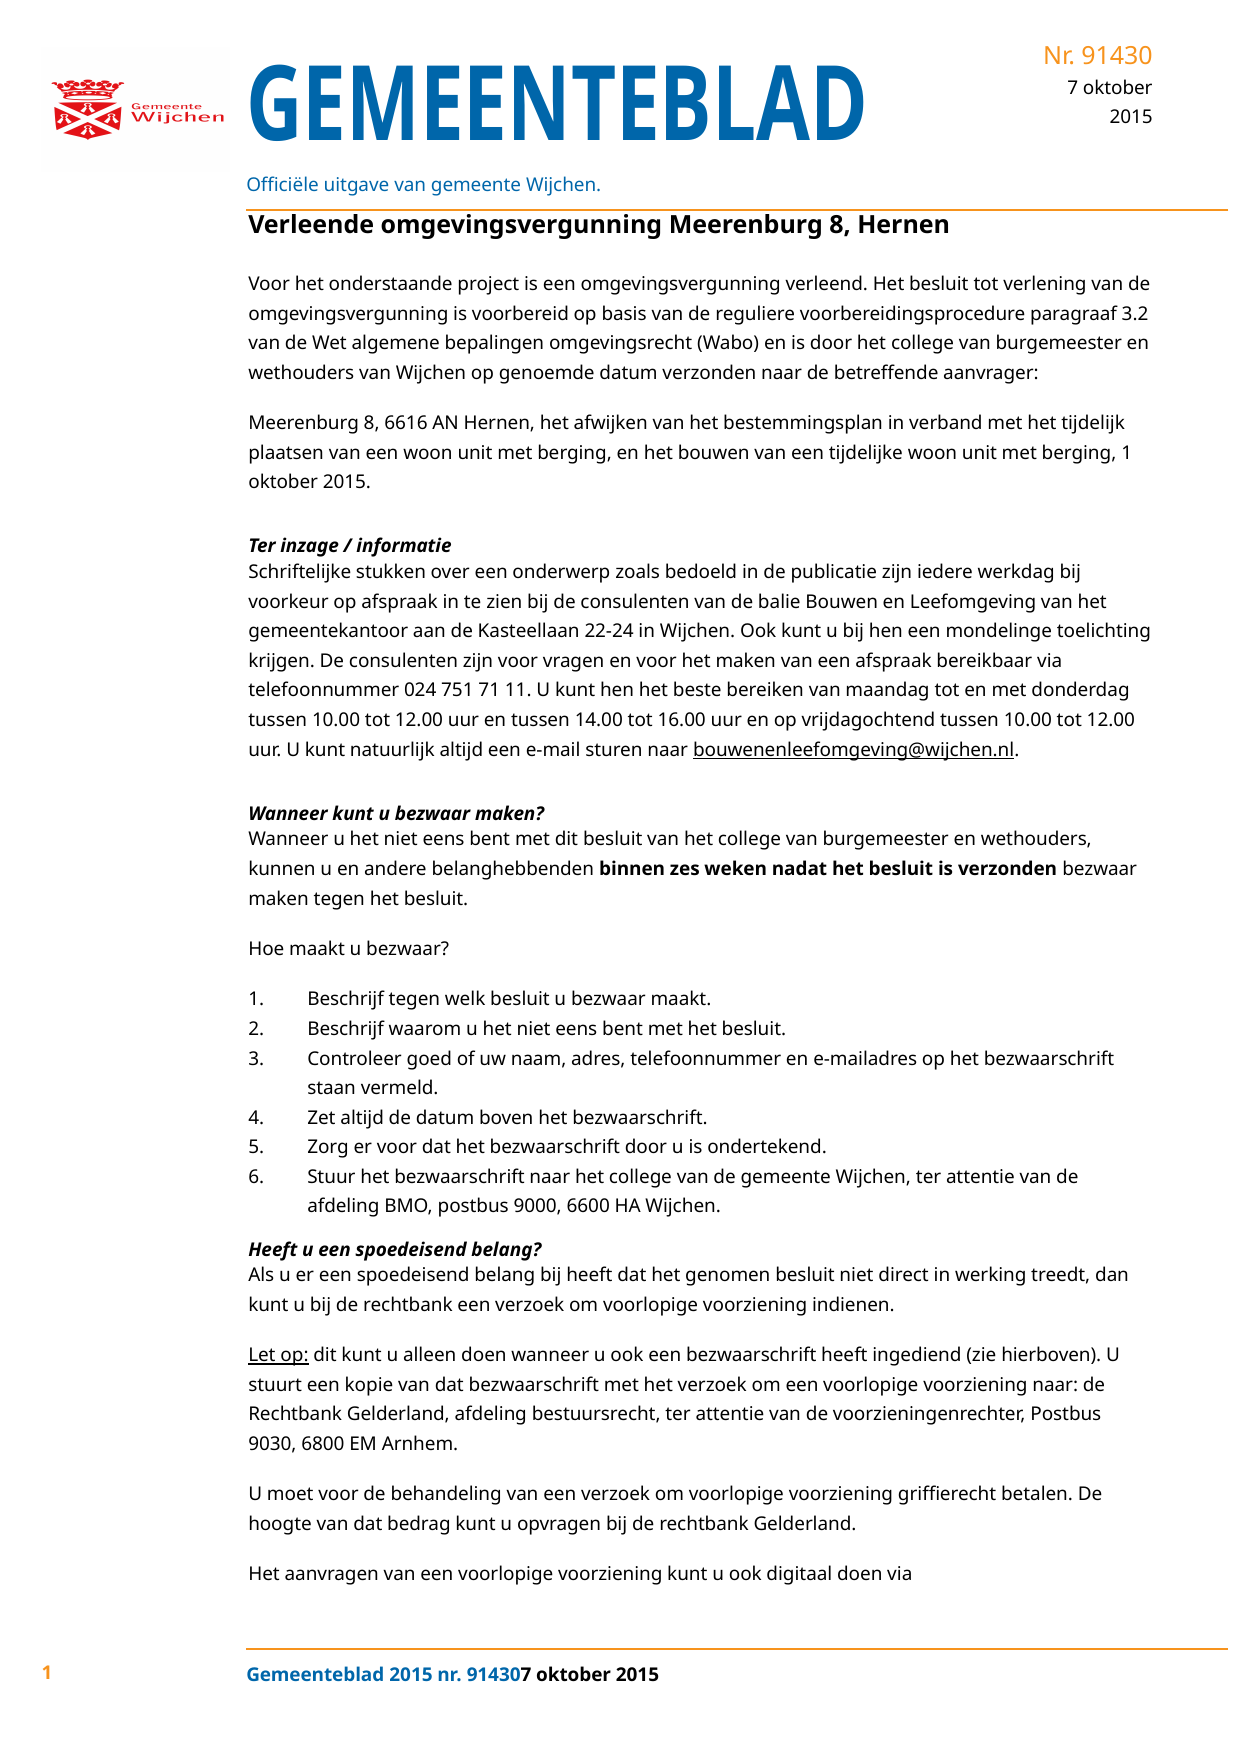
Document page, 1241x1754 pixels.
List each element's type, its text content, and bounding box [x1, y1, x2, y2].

text Het aanvragen van een voorlopige voorziening kunt u ook digitaal doen via [248, 1561, 1152, 1586]
text Ter inzage / informatie [248, 533, 1152, 558]
picture [41, 47, 231, 172]
text Meerenburg 8, 6616 AN Hernen, het afwijken van het bestemmingsplan in verband met het tijdelijk plaatsen van een woon unit met berging, en het bouwen van een tijdelijke woon unit met berging, 1 oktober 2015. [248, 409, 1152, 494]
text Als u er een spoedeisend belang bij heeft dat het genomen besluit niet direct in werking treedt, dan kunt u bij de rechtbank een verzoek om voorlopige voorziening indienen. [248, 1261, 1152, 1317]
text Voor het onderstaande project is een omgevingsvergunning verleend. Het besluit tot verlening van de omgevingsvergunning is voorbereid op basis van de reguliere voorbereidingsprocedure paragraaf 3.2 van de Wet algemene bepalingen omgevingsrecht (Wabo) en is door het college van burgemeester en wethouders van Wijchen op genoemde datum verzonden naar de betreffende aanvrager: [248, 270, 1152, 385]
list Beschrijf tegen welk besluit u bezwaar maakt. [248, 986, 1152, 1011]
text Let op: dit kunt u alleen doen wanneer u ook een bezwaarschrift heeft ingediend (zie hierboven). U stuurt een kopie van dat bezwaarschrift met het verzoek om een voorlopige voorziening naar: de Rechtbank Gelderland, afdeling bestuursrecht, ter attentie van de voorzieningenrechter, Postbus 9030, 6800 EM Arnhem. [248, 1341, 1152, 1456]
text Schriftelijke stukken over een onderwerp zoals bedoeld in de publicatie zijn iedere werkdag bij voorkeur op afspraak in te zien bij de consulenten van de balie Bouwen en Leefomgeving van het gemeentekantoor aan de Kasteellaan 22-24 in Wijchen. Ook kunt u bij hen een mondelinge toelichting krijgen. De consulenten zijn voor vragen en voor het maken van een afspraak bereikbaar via telefoonnummer 024 751 71 11. U kunt hen het beste bereiken van maandag tot en met donderdag tussen 10.00 tot 12.00 uur en tussen 14.00 tot 16.00 uur en op vrijdagochtend tussen 10.00 tot 12.00 uur. U kunt natuurlijk altijd een e-mail sturen naar bouwenenleefomgeving@wijchen.nl. [248, 558, 1152, 762]
text U moet voor de behandeling van een verzoek om voorlopige voorziening griffierecht betalen. De hoogte van dat bedrag kunt u opvragen bij de rechtbank Gelderland. [248, 1481, 1152, 1536]
text Hoe maakt u bezwaar? [248, 935, 1152, 961]
list Zorg er voor dat het bezwaarschrift door u is ondertekend. [248, 1133, 1152, 1159]
list Stuur het bezwaarschrift naar het college van de gemeente Wijchen, ter attentie van de afdeling BMO, postbus 9000, 6600 HA Wijchen. [248, 1163, 1152, 1218]
list Zet altijd de datum boven het bezwaarschrift. [248, 1104, 1152, 1129]
text Heeft u een spoedeisend belang? [248, 1236, 1152, 1261]
list Beschrijf waarom u het niet eens bent met het besluit. [248, 1015, 1152, 1041]
text Verleende omgevingsvergunning Meerenburg 8, Hernen [248, 211, 1152, 241]
text Wanneer u het niet eens bent met dit besluit van het college van burgemeester en wethouders, kunnen u en andere belanghebbenden binnen zes weken nadat het besluit is verzonden bezwaar maken tegen het besluit. [248, 826, 1152, 910]
list Controleer goed of uw naam, adres, telefoonnummer en e-mailadres op het bezwaarschrift staan vermeld. [248, 1045, 1152, 1100]
text Wanneer kunt u bezwaar maken? [248, 800, 1152, 826]
